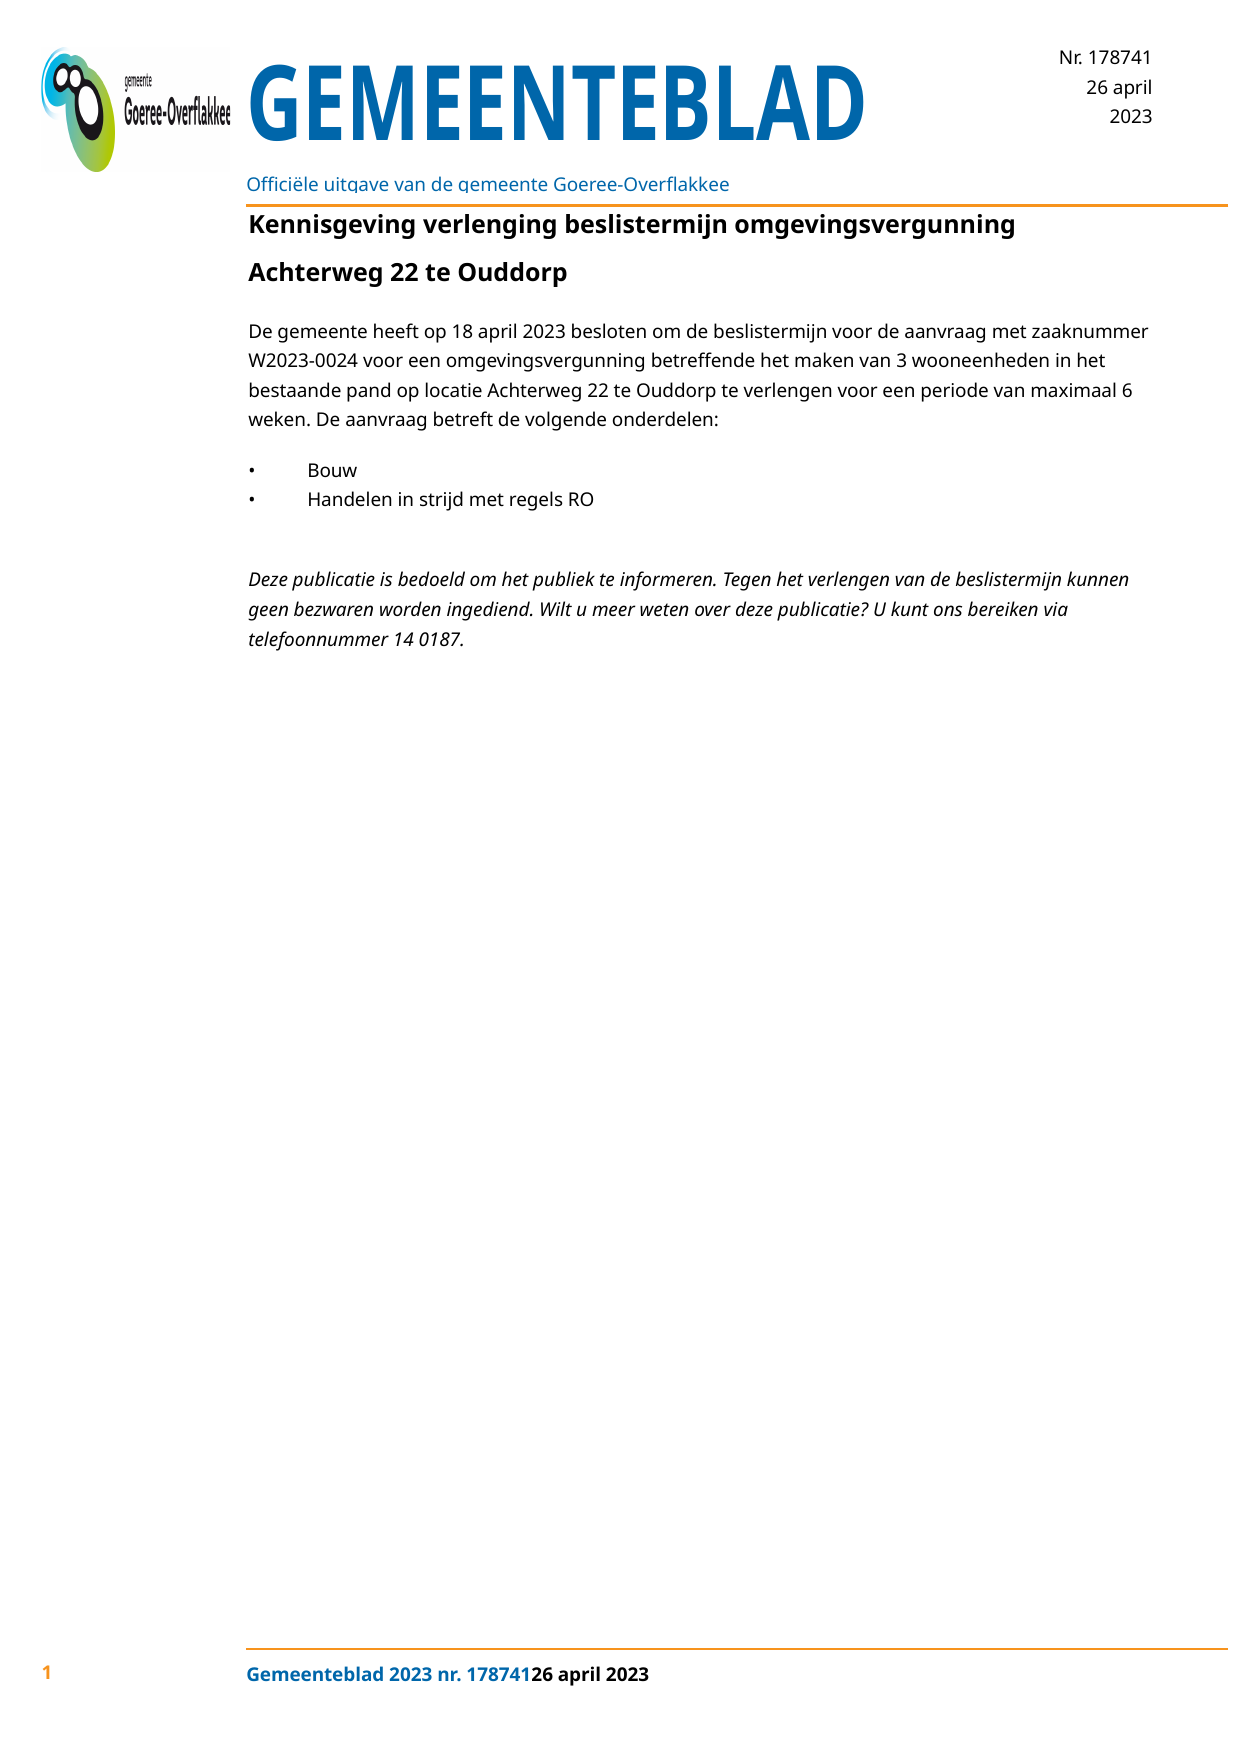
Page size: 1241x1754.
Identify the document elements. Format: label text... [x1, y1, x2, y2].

list Bouw [248, 457, 1152, 483]
text Kennisgeving verlenging beslistermijn omgevingsvergunning Achterweg 22 te Ouddorp [248, 207, 1152, 288]
text De gemeente heeft op 18 april 2023 besloten om de beslistermijn voor de aanvraag met zaaknummer W2023-0024 voor een omgevingsvergunning betreffende het maken van 3 wooneenheden in het bestaande pand op locatie Achterweg 22 te Ouddorp te verlengen voor een periode van maximaal 6 weken. De aanvraag betreft de volgende onderdelen: [248, 318, 1152, 432]
picture [41, 47, 231, 172]
text Deze publicatie is bedoeld om het publiek te informeren. Tegen het verlengen van de beslistermijn kunnen geen bezwaren worden ingediend. Wilt u meer weten over deze publicatie? U kunt ons bereiken via telefoonnummer 14 0187. [248, 567, 1152, 652]
list Handelen in strijd met regels RO [248, 487, 1152, 512]
